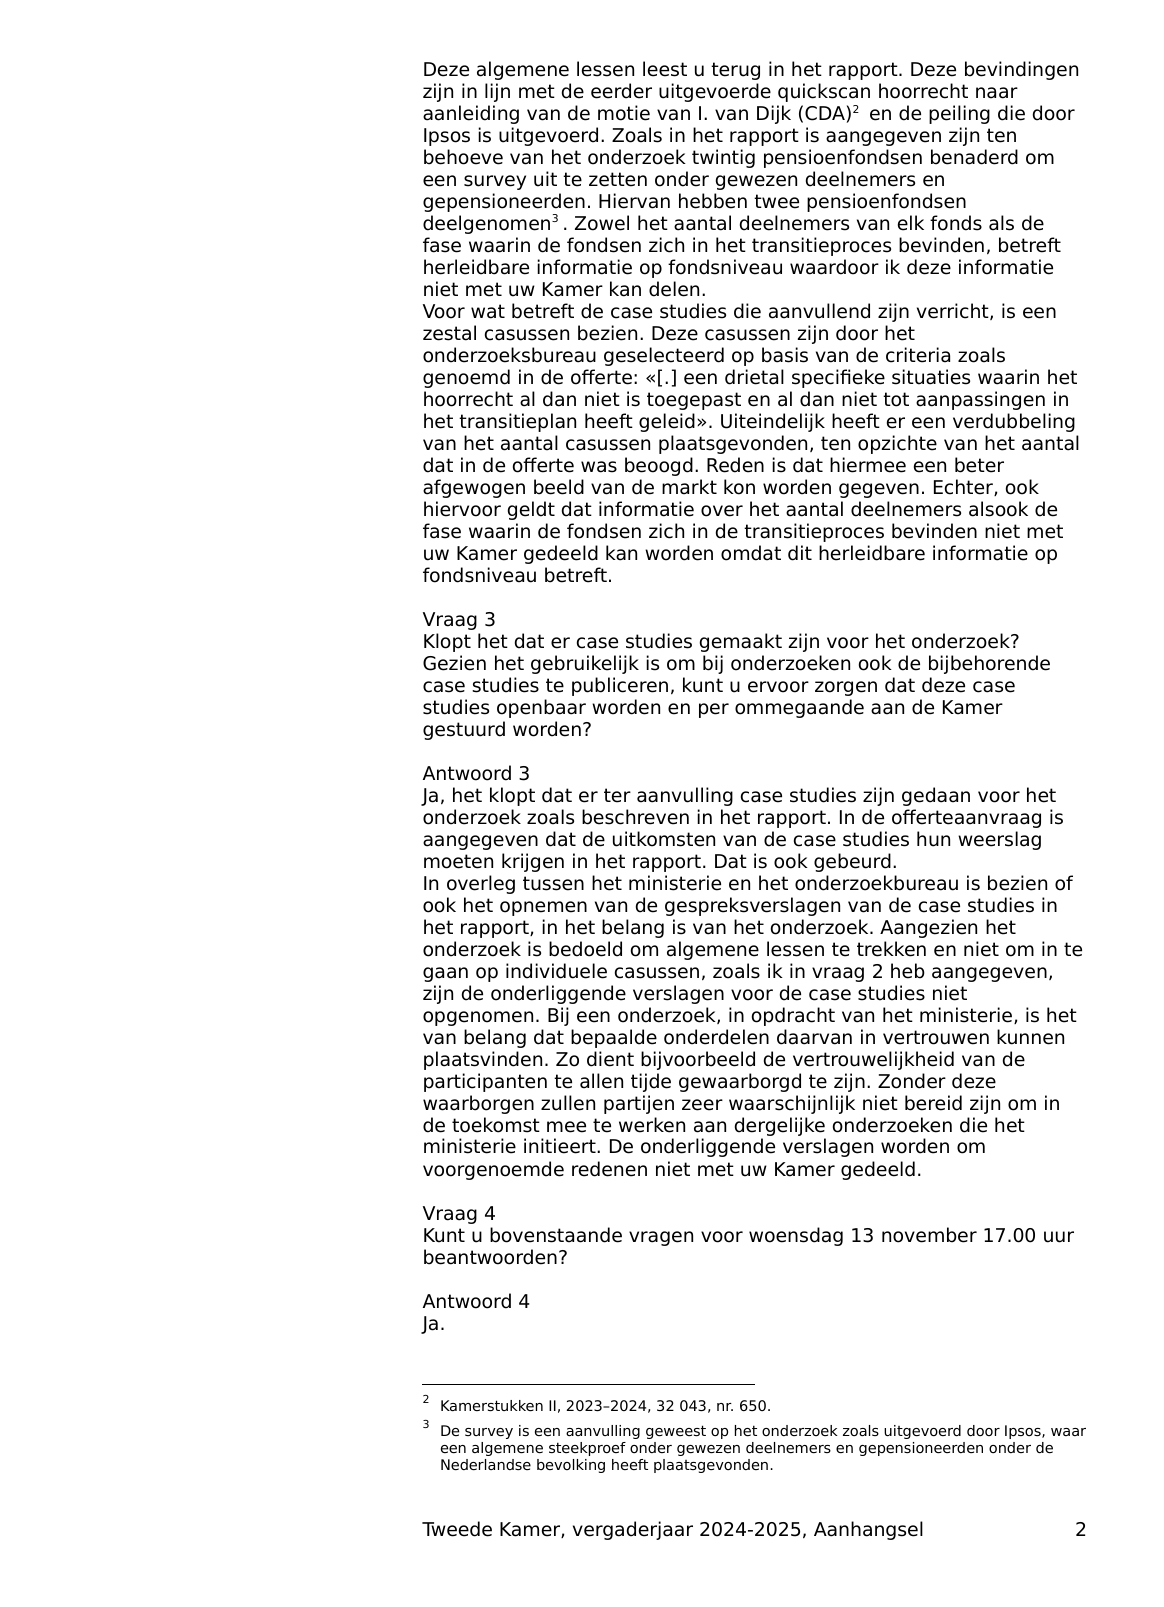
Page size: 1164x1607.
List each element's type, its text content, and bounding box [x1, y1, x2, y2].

text Kamerstukken II, 2023–2024, 32 043, nr. 650. [422, 1393, 1087, 1416]
text Antwoord 3 [422, 763, 1087, 785]
text Deze algemene lessen leest u terug in het rapport. Deze bevindingen zijn in lijn met de eerder uitgevoerde quickscan hoorrecht naar aanleiding van de motie van I. van Dijk (CDA) en de peiling die door Ipsos is uitgevoerd. Zoals in het rapport is aangegeven zijn ten behoeve van het onderzoek twintig pensioenfondsen benaderd om een survey uit te zetten onder gewezen deelnemers en gepensioneerden. Hiervan hebben twee pensioenfondsen deelgenomen. Zowel het aantal deelnemers van elk fonds als de fase waarin de fondsen zich in het transitieproces bevinden, betreft herleidbare informatie op fondsniveau waardoor ik deze informatie niet met uw Kamer kan delen. [422, 59, 1087, 301]
text Ja. [422, 1313, 1087, 1335]
text Vraag 3 [422, 609, 1087, 631]
text Klopt het dat er case studies gemaakt zijn voor het onderzoek? Gezien het gebruikelijk is om bij onderzoeken ook de bijbehorende case studies te publiceren, kunt u ervoor zorgen dat deze case studies openbaar worden en per ommegaande aan de Kamer gestuurd worden? [422, 631, 1087, 741]
text Voor wat betreft de case studies die aanvullend zijn verricht, is een zestal casussen bezien. Deze casussen zijn door het onderzoeksbureau geselecteerd op basis van de criteria zoals genoemd in de offerte: «[.] een drietal specifieke situaties waarin het hoorrecht al dan niet is toegepast en al dan niet tot aanpassingen in het transitieplan heeft geleid». Uiteindelijk heeft er een verdubbeling van het aantal casussen plaatsgevonden, ten opzichte van het aantal dat in de offerte was beoogd. Reden is dat hiermee een beter afgewogen beeld van de markt kon worden gegeven. Echter, ook hiervoor geldt dat informatie over het aantal deelnemers alsook de fase waarin de fondsen zich in de transitieproces bevinden niet met uw Kamer gedeeld kan worden omdat dit herleidbare informatie op fondsniveau betreft. [422, 301, 1087, 587]
text Kunt u bovenstaande vragen voor woensdag 13 november 17.00 uur beantwoorden? [422, 1224, 1087, 1268]
text In overleg tussen het ministerie en het onderzoekbureau is bezien of ook het opnemen van de gespreksverslagen van de case studies in het rapport, in het belang is van het onderzoek. Aangezien het onderzoek is bedoeld om algemene lessen te trekken en niet om in te gaan op individuele casussen, zoals ik in vraag 2 heb aangegeven, zijn de onderliggende verslagen voor de case studies niet opgenomen. Bij een onderzoek, in opdracht van het ministerie, is het van belang dat bepaalde onderdelen daarvan in vertrouwen kunnen plaatsvinden. Zo dient bijvoorbeeld de vertrouwelijkheid van de participanten te allen tijde gewaarborgd te zijn. Zonder deze waarborgen zullen partijen zeer waarschijnlijk niet bereid zijn om in de toekomst mee te werken aan dergelijke onderzoeken die het ministerie initieert. De onderliggende verslagen worden om voorgenoemde redenen niet met uw Kamer gedeeld. [422, 873, 1087, 1180]
text De survey is een aanvulling geweest op het onderzoek zoals uitgevoerd door Ipsos, waar een algemene steekproef onder gewezen deelnemers en gepensioneerden onder de Nederlandse bevolking heeft plaatsgevonden. [422, 1418, 1087, 1474]
text Ja, het klopt dat er ter aanvulling case studies zijn gedaan voor het onderzoek zoals beschreven in het rapport. In de offerteaanvraag is aangegeven dat de uitkomsten van de case studies hun weerslag moeten krijgen in het rapport. Dat is ook gebeurd. [422, 785, 1087, 873]
text Antwoord 4 [422, 1291, 1087, 1313]
text Vraag 4 [422, 1203, 1087, 1224]
